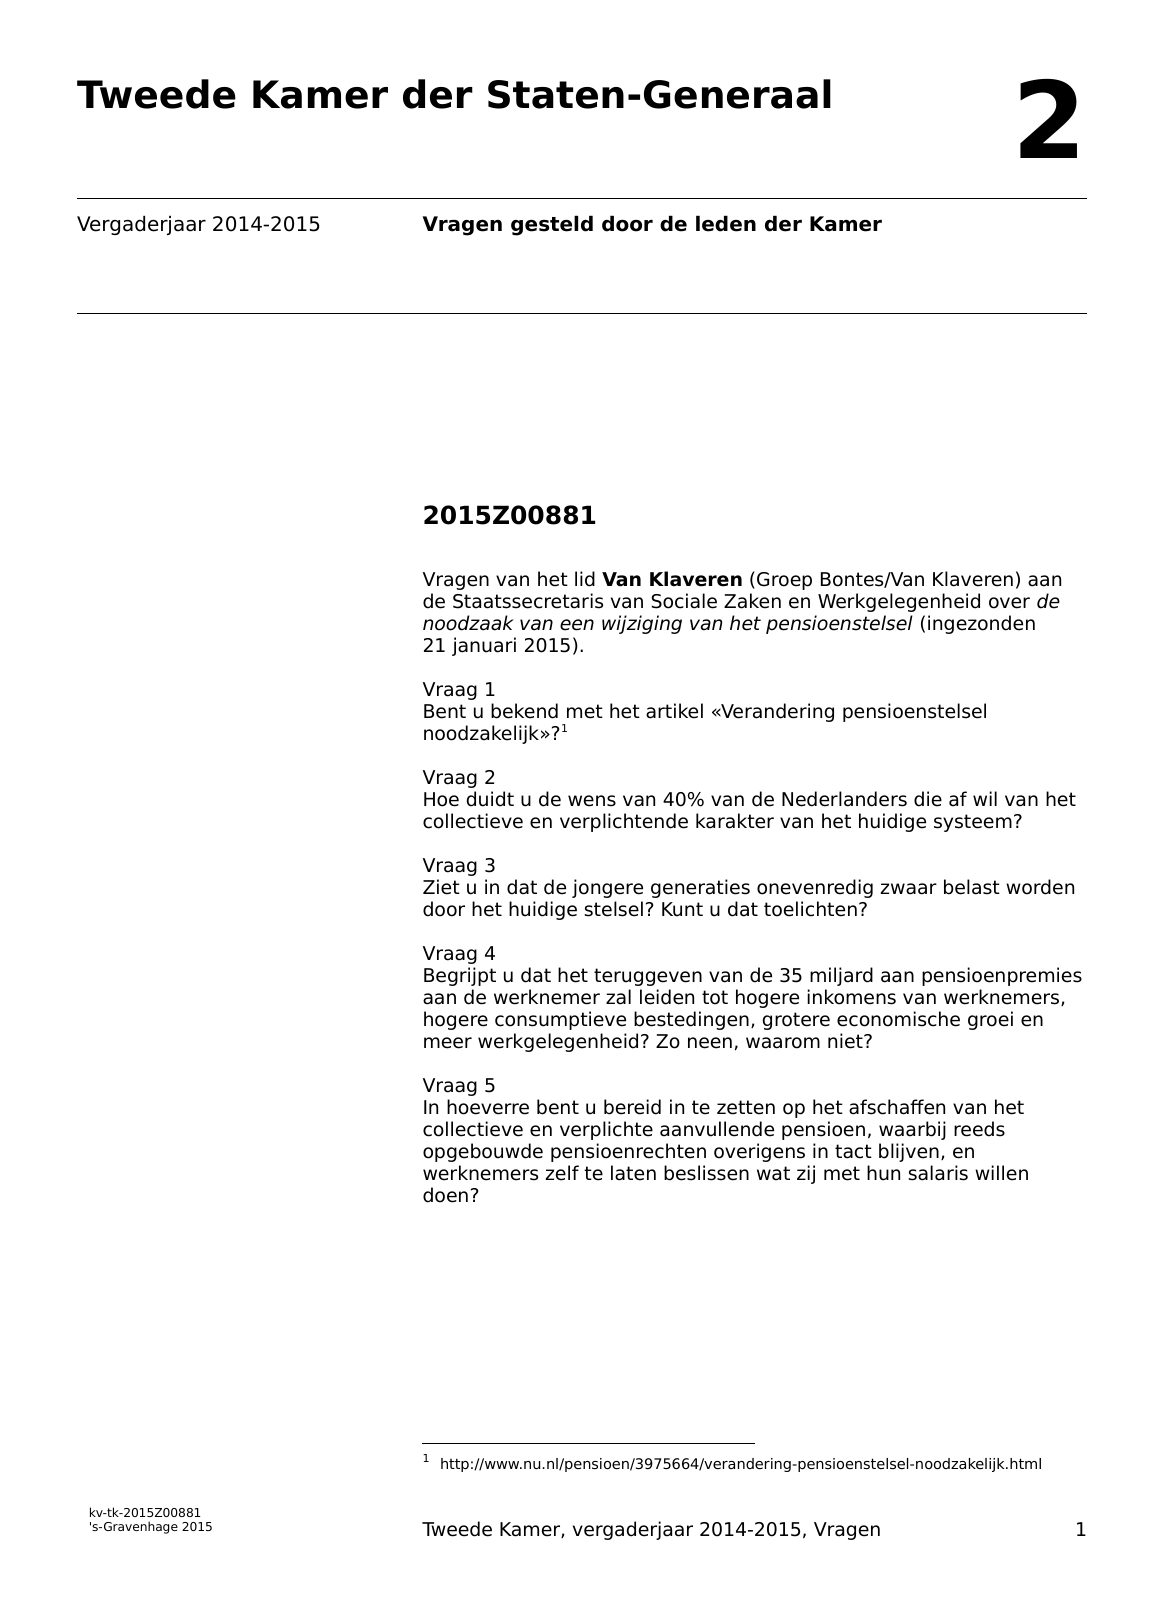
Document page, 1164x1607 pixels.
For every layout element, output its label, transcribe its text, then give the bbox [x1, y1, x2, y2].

text Ziet u in dat de jongere generaties onevenredig zwaar belast worden door het huidige stelsel? Kunt u dat toelichten? [422, 877, 1087, 921]
text Vraag 4 [422, 943, 1087, 965]
table_cell Vergaderjaar 2014-2015 [77, 199, 422, 313]
text Vraag 1 [422, 679, 1087, 701]
text Vragen van het lid Van Klaveren (Groep Bontes/Van Klaveren) aan de Staatssecretaris van Sociale Zaken en Werkgelegenheid over de noodzaak van een wijziging van het pensioenstelsel (ingezonden 21 januari 2015). [422, 569, 1087, 657]
text Vraag 3 [422, 855, 1087, 877]
text 2015Z00881 [422, 501, 1087, 531]
text Vraag 5 [422, 1075, 1087, 1097]
text Bent u bekend met het artikel «Verandering pensioenstelsel noodzakelijk»? [422, 701, 1087, 745]
text Vraag 2 [422, 767, 1087, 789]
text kv-tk-2015Z00881 [88, 1506, 323, 1520]
table_header 2 [886, 59, 1087, 198]
table_header Tweede Kamer der Staten-Generaal [77, 59, 886, 198]
text In hoeverre bent u bereid in te zetten op het afschaffen van het collectieve en verplichte aanvullende pensioen, waarbij reeds opgebouwde pensioenrechten overigens in tact blijven, en werknemers zelf te laten beslissen wat zij met hun salaris willen doen? [422, 1097, 1087, 1207]
text 's-Gravenhage 2015 [88, 1520, 323, 1534]
text http://www.nu.nl/pensioen/3975664/verandering-pensioenstelsel-noodzakelijk.html [422, 1452, 1087, 1474]
text Hoe duidt u de wens van 40% van de Nederlanders die af wil van het collectieve en verplichtende karakter van het huidige systeem? [422, 789, 1087, 833]
text Begrijpt u dat het teruggeven van de 35 miljard aan pensioenpremies aan de werknemer zal leiden tot hogere inkomens van werknemers, hogere consumptieve bestedingen, grotere economische groei en meer werkgelegenheid? Zo neen, waarom niet? [422, 965, 1087, 1053]
table_cell Vragen gesteld door de leden der Kamer [422, 199, 1087, 313]
